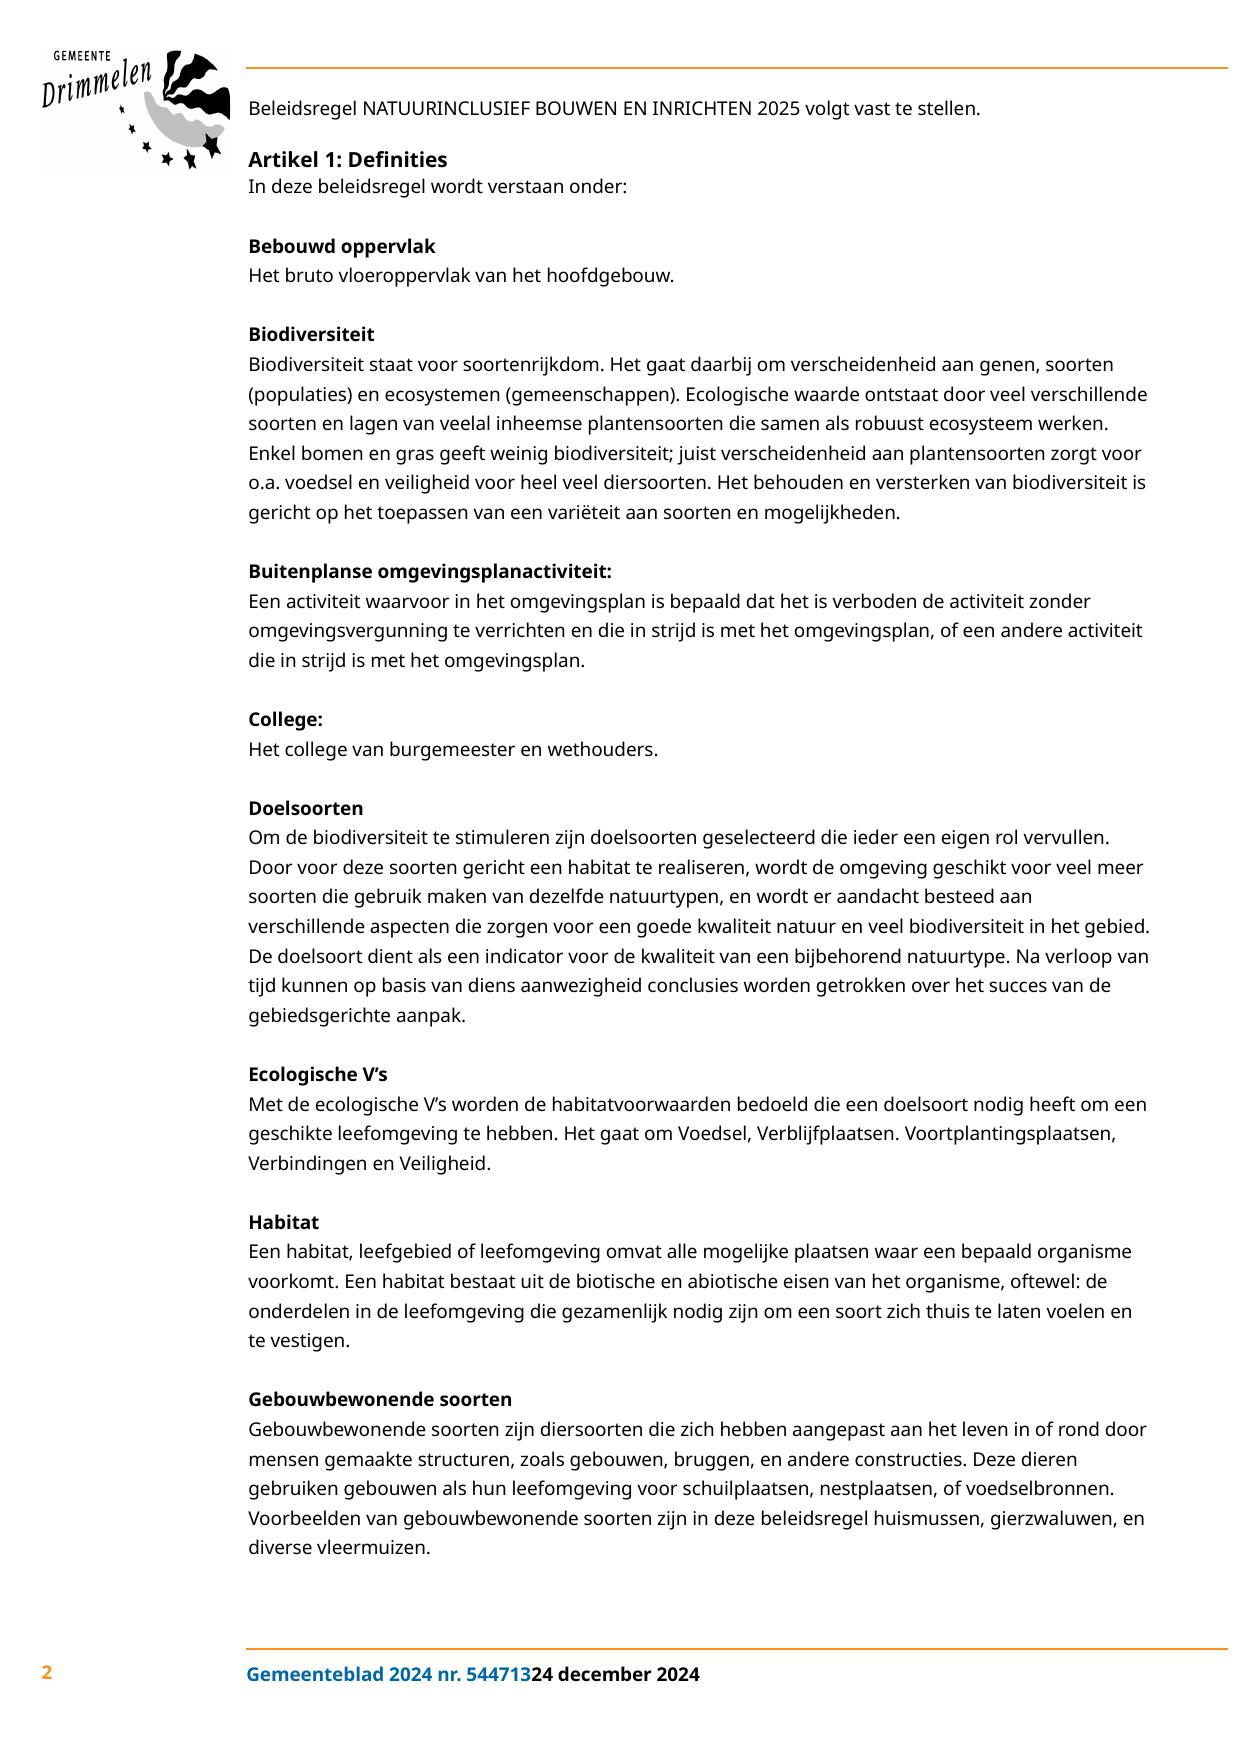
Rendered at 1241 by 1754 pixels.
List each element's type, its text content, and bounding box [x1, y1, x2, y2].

text Gebouwbewonende soorten [248, 1387, 1152, 1412]
text Habitat [248, 1209, 1152, 1235]
text Biodiversiteit [248, 322, 1152, 347]
text Een activiteit waarvoor in het omgevingsplan is bepaald dat het is verboden de activiteit zonder omgevingsvergunning te verrichten en die in strijd is met het omgevingsplan, of een andere activiteit die in strijd is met het omgevingsplan. [248, 588, 1152, 673]
text Artikel 1: Definities [248, 145, 1152, 174]
text Om de biodiversiteit te stimuleren zijn doelsoorten geselecteerd die ieder een eigen rol vervullen. Door voor deze soorten gericht een habitat te realiseren, wordt de omgeving geschikt voor veel meer soorten die gebruik maken van dezelfde natuurtypen, en wordt er aandacht besteed aan verschillende aspecten die zorgen voor een goede kwaliteit natuur en veel biodiversiteit in het gebied. De doelsoort dient als een indicator voor de kwaliteit van een bijbehorend natuurtype. Na verloop van tijd kunnen op basis van diens aanwezigheid conclusies worden getrokken over het succes van de gebiedsgerichte aanpak. [248, 824, 1152, 1028]
text Het bruto vloeroppervlak van het hoofdgebouw. [248, 262, 1152, 288]
text Doelsoorten [248, 795, 1152, 821]
text In deze beleidsregel wordt verstaan onder: [248, 174, 1152, 199]
text Met de ecologische V’s worden de habitatvoorwaarden bedoeld die een doelsoort nodig heeft om een geschikte leefomgeving te hebben. Het gaat om Voedsel, Verblijfplaatsen. Voortplantingsplaatsen, Verbindingen en Veiligheid. [248, 1091, 1152, 1176]
text Ecologische V’s [248, 1061, 1152, 1087]
text Het college van burgemeester en wethouders. [248, 736, 1152, 761]
text Een habitat, leefgebied of leefomgeving omvat alle mogelijke plaatsen waar een bepaald organisme voorkomt. Een habitat bestaat uit de biotische en abiotische eisen van het organisme, oftewel: de onderdelen in de leefomgeving die gezamenlijk nodig zijn om een soort zich thuis te laten voelen en te vestigen. [248, 1239, 1152, 1353]
picture [41, 47, 231, 172]
text Beleidsregel NATUURINCLUSIEF BOUWEN EN INRICHTEN 2025 volgt vast te stellen. [248, 95, 1152, 121]
text Bebouwd oppervlak [248, 233, 1152, 258]
text Buitenplanse omgevingsplanactiviteit: [248, 558, 1152, 584]
text Gebouwbewonende soorten zijn diersoorten die zich hebben aangepast aan het leven in of rond door mensen gemaakte structuren, zoals gebouwen, bruggen, en andere constructies. Deze dieren gebruiken gebouwen als hun leefomgeving voor schuilplaatsen, nestplaatsen, of voedselbronnen. Voorbeelden van gebouwbewonende soorten zijn in deze beleidsregel huismussen, gierzwaluwen, en diverse vleermuizen. [248, 1416, 1152, 1560]
text College: [248, 706, 1152, 732]
text Biodiversiteit staat voor soortenrijkdom. Het gaat daarbij om verscheidenheid aan genen, soorten (populaties) en ecosystemen (gemeenschappen). Ecologische waarde ontstaat door veel verschillende soorten en lagen van veelal inheemse plantensoorten die samen als robuust ecosysteem werken. Enkel bomen en gras geeft weinig biodiversiteit; juist verscheidenheid aan plantensoorten zorgt voor o.a. voedsel en veiligheid voor heel veel diersoorten. Het behouden en versterken van biodiversiteit is gericht op het toepassen van een variëteit aan soorten en mogelijkheden. [248, 351, 1152, 525]
